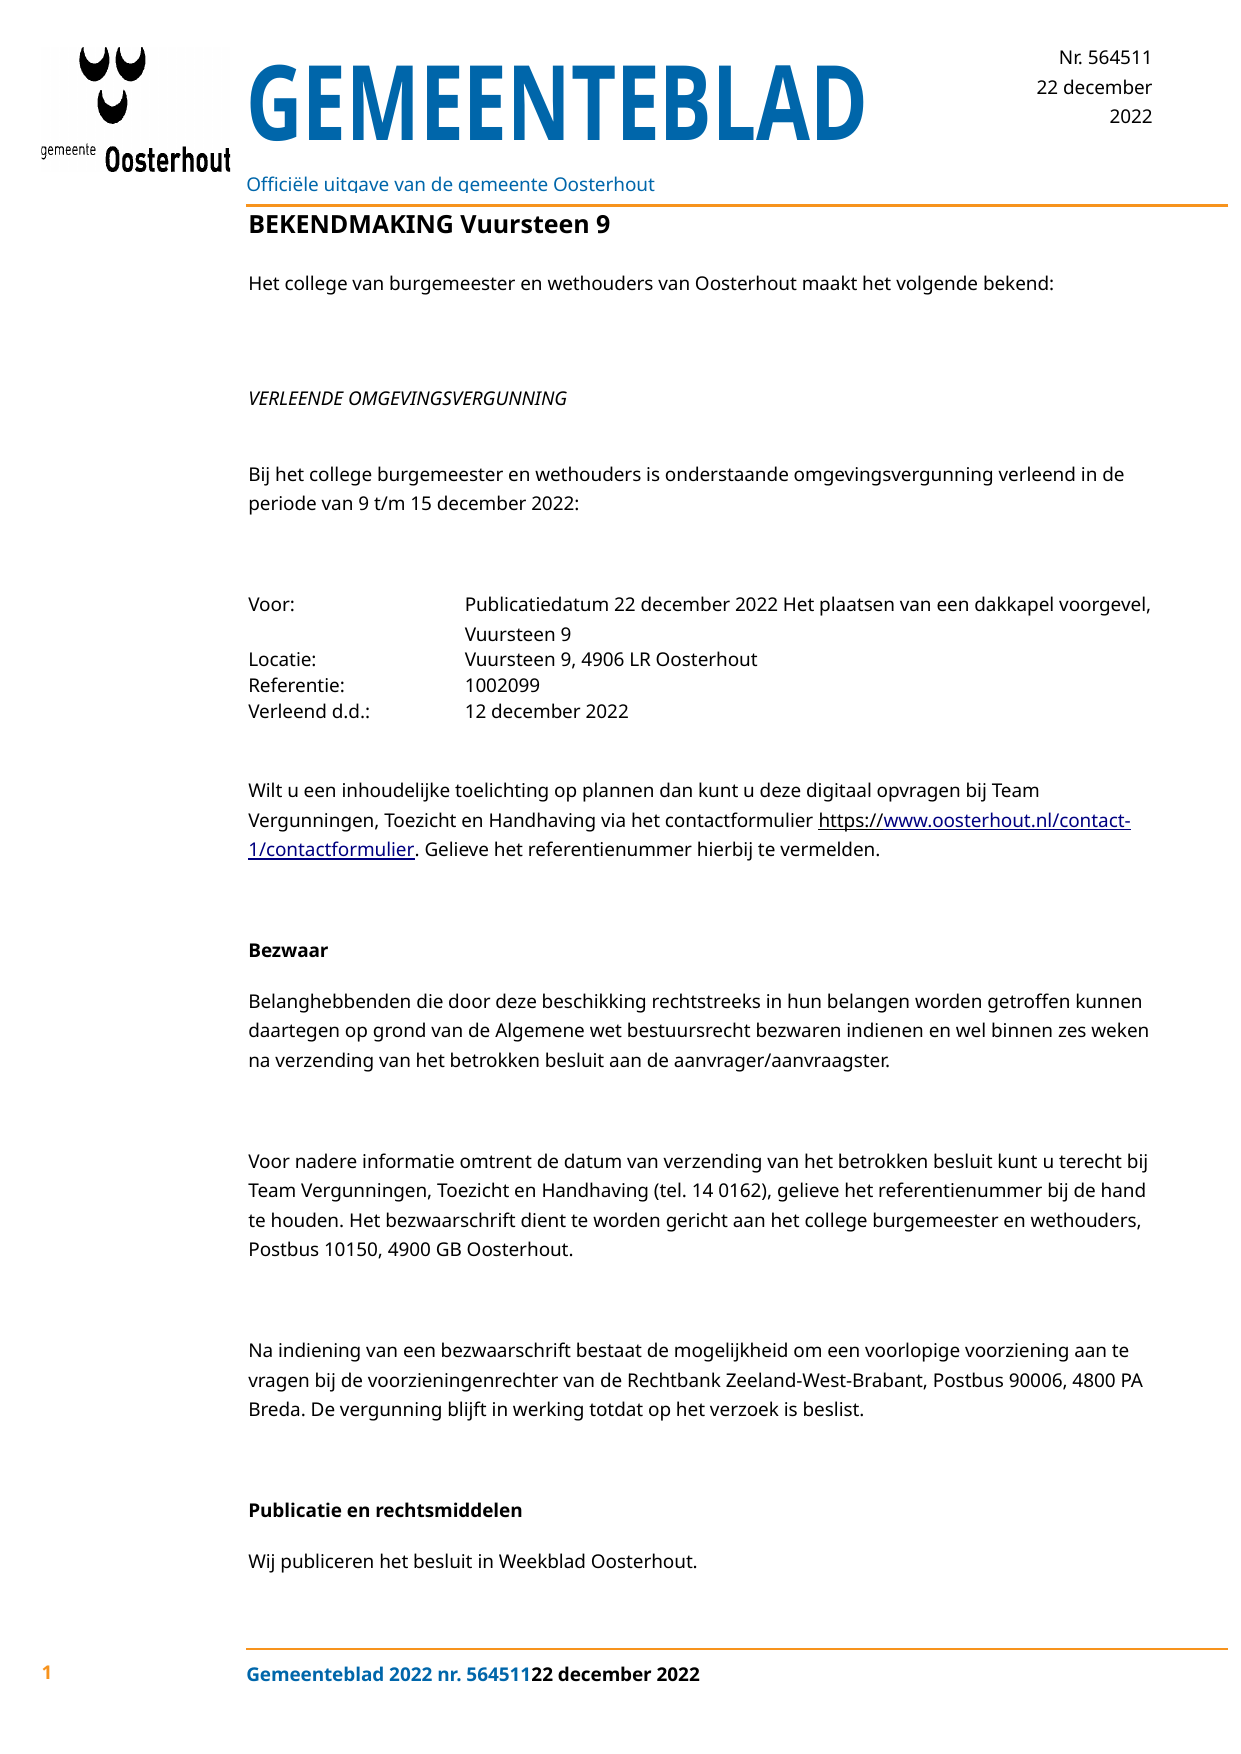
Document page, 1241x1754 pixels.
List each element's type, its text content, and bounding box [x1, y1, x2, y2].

text Bezwaar [248, 937, 1152, 963]
table_cell Verleend d.d.: [248, 698, 464, 724]
text VERLEENDE OMGEVINGSVERGUNNING [248, 385, 1152, 410]
table_cell Referentie: [248, 673, 464, 698]
table_header Voor: [248, 591, 464, 647]
text BEKENDMAKING Vuursteen 9 [248, 207, 1152, 241]
text Wilt u een inhoudelijke toelichting op plannen dan kunt u deze digitaal opvragen bij Team Vergunningen, Toezicht en Handhaving via het contactformulier https://www.oosterhout.nl/contact-1/contactformulier. Gelieve het referentienummer hierbij te vermelden. [248, 777, 1152, 862]
text Belanghebbenden die door deze beschikking rechtstreeks in hun belangen worden getroffen kunnen daartegen op grond van de Algemene wet bestuursrecht bezwaren indienen en wel binnen zes weken na verzending van het betrokken besluit aan de aanvrager/aanvraagster. [248, 988, 1152, 1073]
table_cell Vuursteen 9, 4906 LR Oosterhout [465, 647, 1152, 672]
text Bij het college burgemeester en wethouders is onderstaande omgevingsvergunning verleend in de periode van 9 t/m 15 december 2022: [248, 461, 1152, 516]
text Publicatie en rechtsmiddelen [248, 1497, 1152, 1523]
table_cell 12 december 2022 [465, 698, 1152, 724]
text Voor nadere informatie omtrent de datum van verzending van het betrokken besluit kunt u terecht bij Team Vergunningen, Toezicht en Handhaving (tel. 14 0162), gelieve het referentienummer bij de hand te houden. Het bezwaarschrift dient te worden gericht aan het college burgemeester en wethouders, Postbus 10150, 4900 GB Oosterhout. [248, 1148, 1152, 1262]
table_header Publicatiedatum 22 december 2022 Het plaatsen van een dakkapel voorgevel, Vuursteen 9 [465, 591, 1152, 647]
text Het college van burgemeester en wethouders van Oosterhout maakt het volgende bekend: [248, 270, 1152, 296]
text Na indiening van een bezwaarschrift bestaat de mogelijkheid om een voorlopige voorziening aan te vragen bij de voorzieningenrechter van de Rechtbank Zeeland-West-Brabant, Postbus 90006, 4800 PA Breda. De vergunning blijft in werking totdat op het verzoek is beslist. [248, 1337, 1152, 1422]
text Wij publiceren het besluit in Weekblad Oosterhout. [248, 1548, 1152, 1574]
table_cell Locatie: [248, 647, 464, 672]
picture [41, 47, 231, 172]
table_cell 1002099 [465, 673, 1152, 698]
